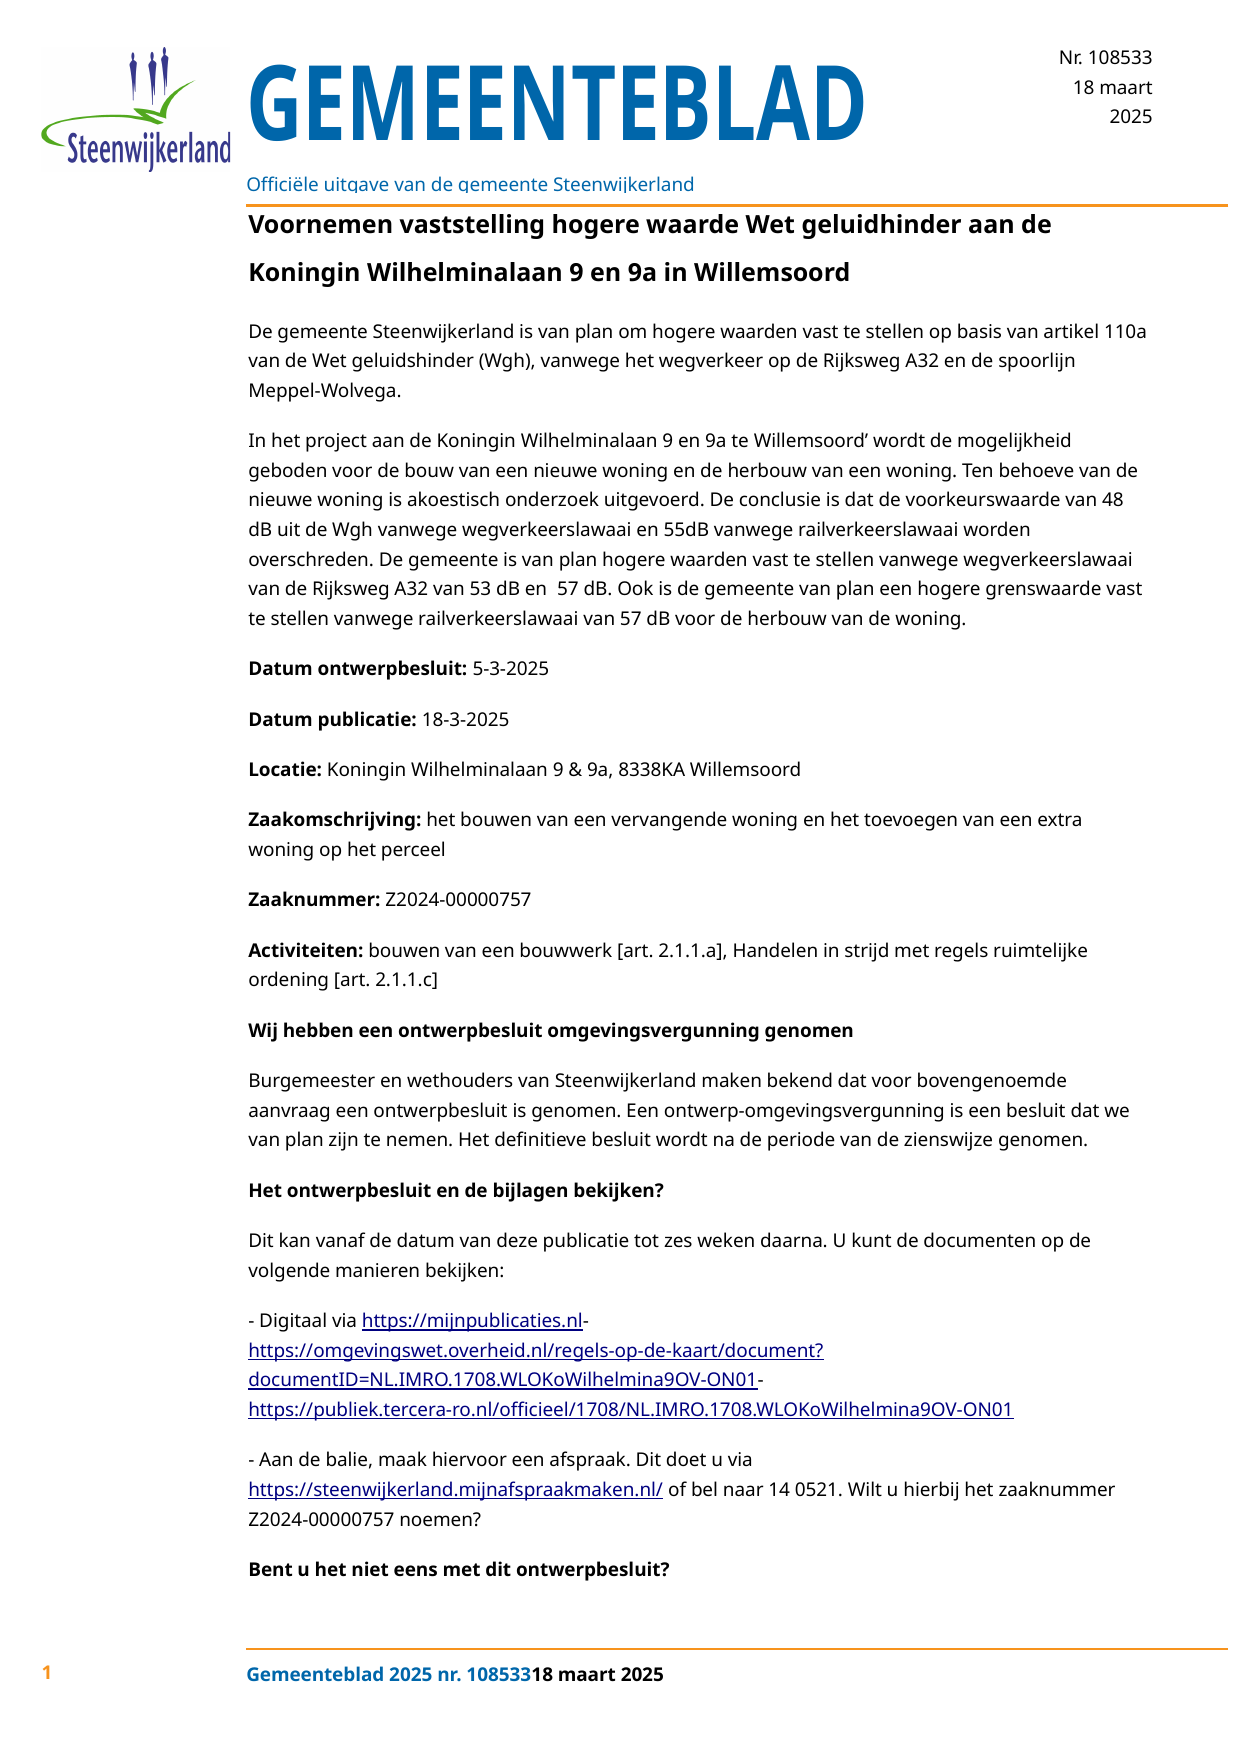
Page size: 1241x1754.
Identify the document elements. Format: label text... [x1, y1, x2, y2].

text Bent u het niet eens met dit ontwerpbesluit? [248, 1556, 1152, 1582]
text Activiteiten: bouwen van een bouwwerk [art. 2.1.1.a], Handelen in strijd met regels ruimtelijke ordening [art. 2.1.1.c] [248, 937, 1152, 992]
text Datum publicatie: 18-3-2025 [248, 706, 1152, 732]
text Burgemeester en wethouders van Steenwijkerland maken bekend dat voor bovengenoemde aanvraag een ontwerpbesluit is genomen. Een ontwerp-omgevingsvergunning is een besluit dat we van plan zijn te nemen. Het definitieve besluit wordt na de periode van de zienswijze genomen. [248, 1067, 1152, 1152]
text Zaaknummer: Z2024-00000757 [248, 887, 1152, 912]
text - Digitaal via https://mijnpublicaties.nl- https://omgevingswet.overheid.nl/regels-op-de-kaart/document?documentID=NL.IMRO.1708.WLOKoWilhelmina9OV-ON01- https://publiek.tercera-ro.nl/officieel/1708/NL.IMRO.1708.WLOKoWilhelmina9OV-ON01 [248, 1307, 1152, 1422]
text De gemeente Steenwijkerland is van plan om hogere waarden vast te stellen op basis van artikel 110a van de Wet geluidshinder (Wgh), vanwege het wegverkeer op de Rijksweg A32 en de spoorlijn Meppel-Wolvega. [248, 318, 1152, 403]
text - Aan de balie, maak hiervoor een afspraak. Dit doet u via https://steenwijkerland.mijnafspraakmaken.nl/ of bel naar 14 0521. Wilt u hierbij het zaaknummer Z2024-00000757 noemen? [248, 1447, 1152, 1532]
text Zaakomschrijving: het bouwen van een vervangende woning en het toevoegen van een extra woning op het perceel [248, 807, 1152, 862]
text Het ontwerpbesluit en de bijlagen bekijken? [248, 1177, 1152, 1203]
text In het project aan de Koningin Wilhelminalaan 9 en 9a te Willemsoord’ wordt de mogelijkheid geboden voor de bouw van een nieuwe woning en de herbouw van een woning. Ten behoeve van de nieuwe woning is akoestisch onderzoek uitgevoerd. De conclusie is dat de voorkeurswaarde van 48 dB uit de Wgh vanwege wegverkeerslawaai en 55dB vanwege railverkeerslawaai worden overschreden. De gemeente is van plan hogere waarden vast te stellen vanwege wegverkeerslawaai van de Rijksweg A32 van 53 dB en 57 dB. Ook is de gemeente van plan een hogere grenswaarde vast te stellen vanwege railverkeerslawaai van 57 dB voor de herbouw van de woning. [248, 427, 1152, 631]
picture [41, 47, 231, 172]
text Dit kan vanaf de datum van deze publicatie tot zes weken daarna. U kunt de documenten op de volgende manieren bekijken: [248, 1227, 1152, 1283]
text Datum ontwerpbesluit: 5-3-2025 [248, 655, 1152, 681]
text Locatie: Koningin Wilhelminalaan 9 & 9a, 8338KA Willemsoord [248, 756, 1152, 782]
text Voornemen vaststelling hogere waarde Wet geluidhinder aan de Koningin Wilhelminalaan 9 en 9a in Willemsoord [248, 207, 1152, 288]
text Wij hebben een ontwerpbesluit omgevingsvergunning genomen [248, 1017, 1152, 1043]
